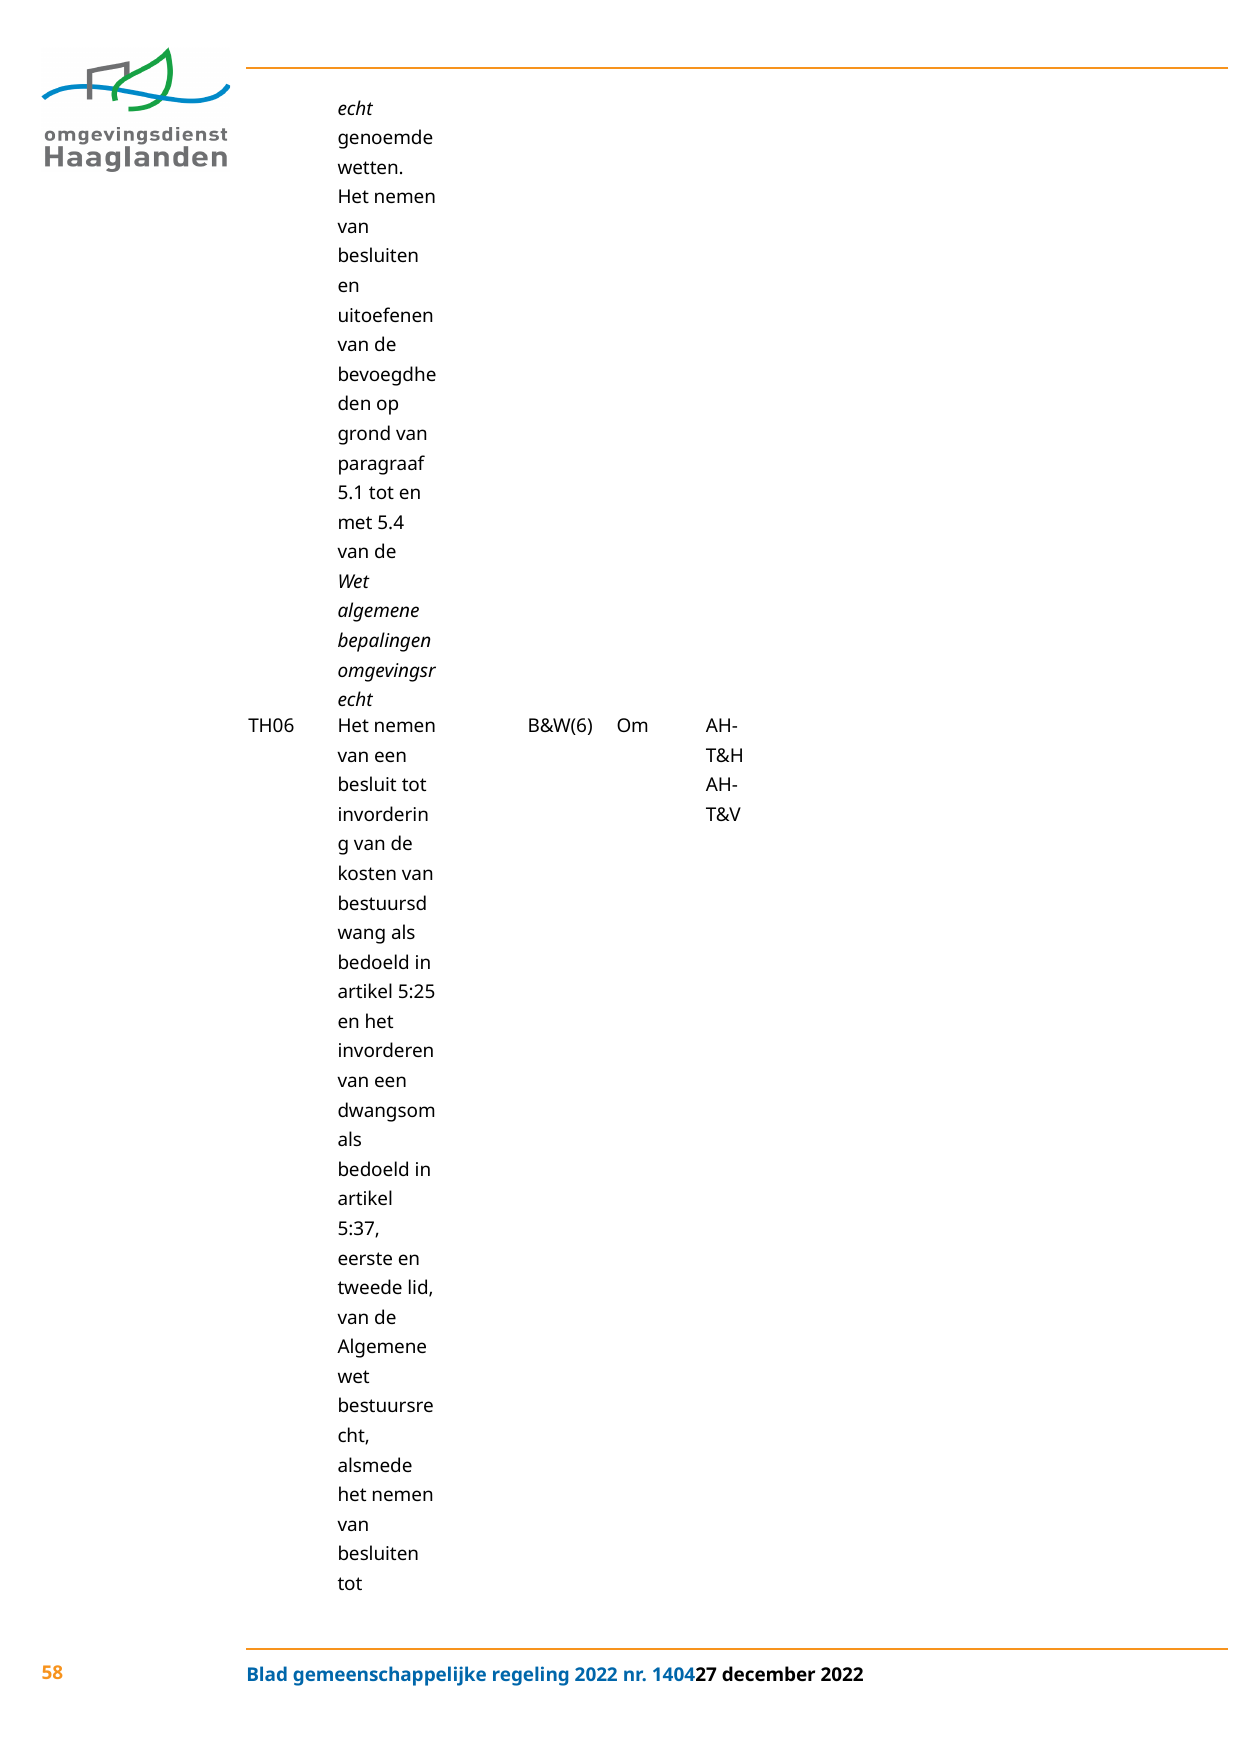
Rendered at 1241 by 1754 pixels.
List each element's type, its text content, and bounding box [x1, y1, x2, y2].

table_cell B&W(6) [527, 712, 616, 1596]
table_cell [884, 712, 1152, 1596]
table_cell [616, 95, 706, 712]
table_cell Om [616, 712, 706, 1596]
table_cell [438, 95, 527, 712]
table_cell [527, 95, 616, 712]
table_cell [706, 95, 795, 712]
table_cell [438, 712, 527, 1596]
table_cell Het nemen van een besluit tot invordering van de kosten van bestuursdwang als bedoeld in artikel 5:25 en het invorderen van een dwangsom als bedoeld in artikel 5:37, eerste en tweede lid, van de Algemene wet bestuursrecht, alsmede het nemen van besluiten tot [337, 712, 438, 1596]
table_cell TH06 [248, 712, 337, 1596]
table_cell echt genoemde wetten. Het nemen van besluiten en uitoefenen van de bevoegdheden op grond van paragraaf 5.1 tot en met 5.4 van de Wet algemene bepalingen omgevingsrecht [337, 95, 438, 712]
picture [41, 47, 231, 172]
table_cell [884, 95, 1152, 712]
table_cell [248, 95, 337, 712]
table_cell AH- T&H AH- T&V [706, 712, 795, 1596]
table_cell [795, 712, 884, 1596]
table_cell [795, 95, 884, 712]
